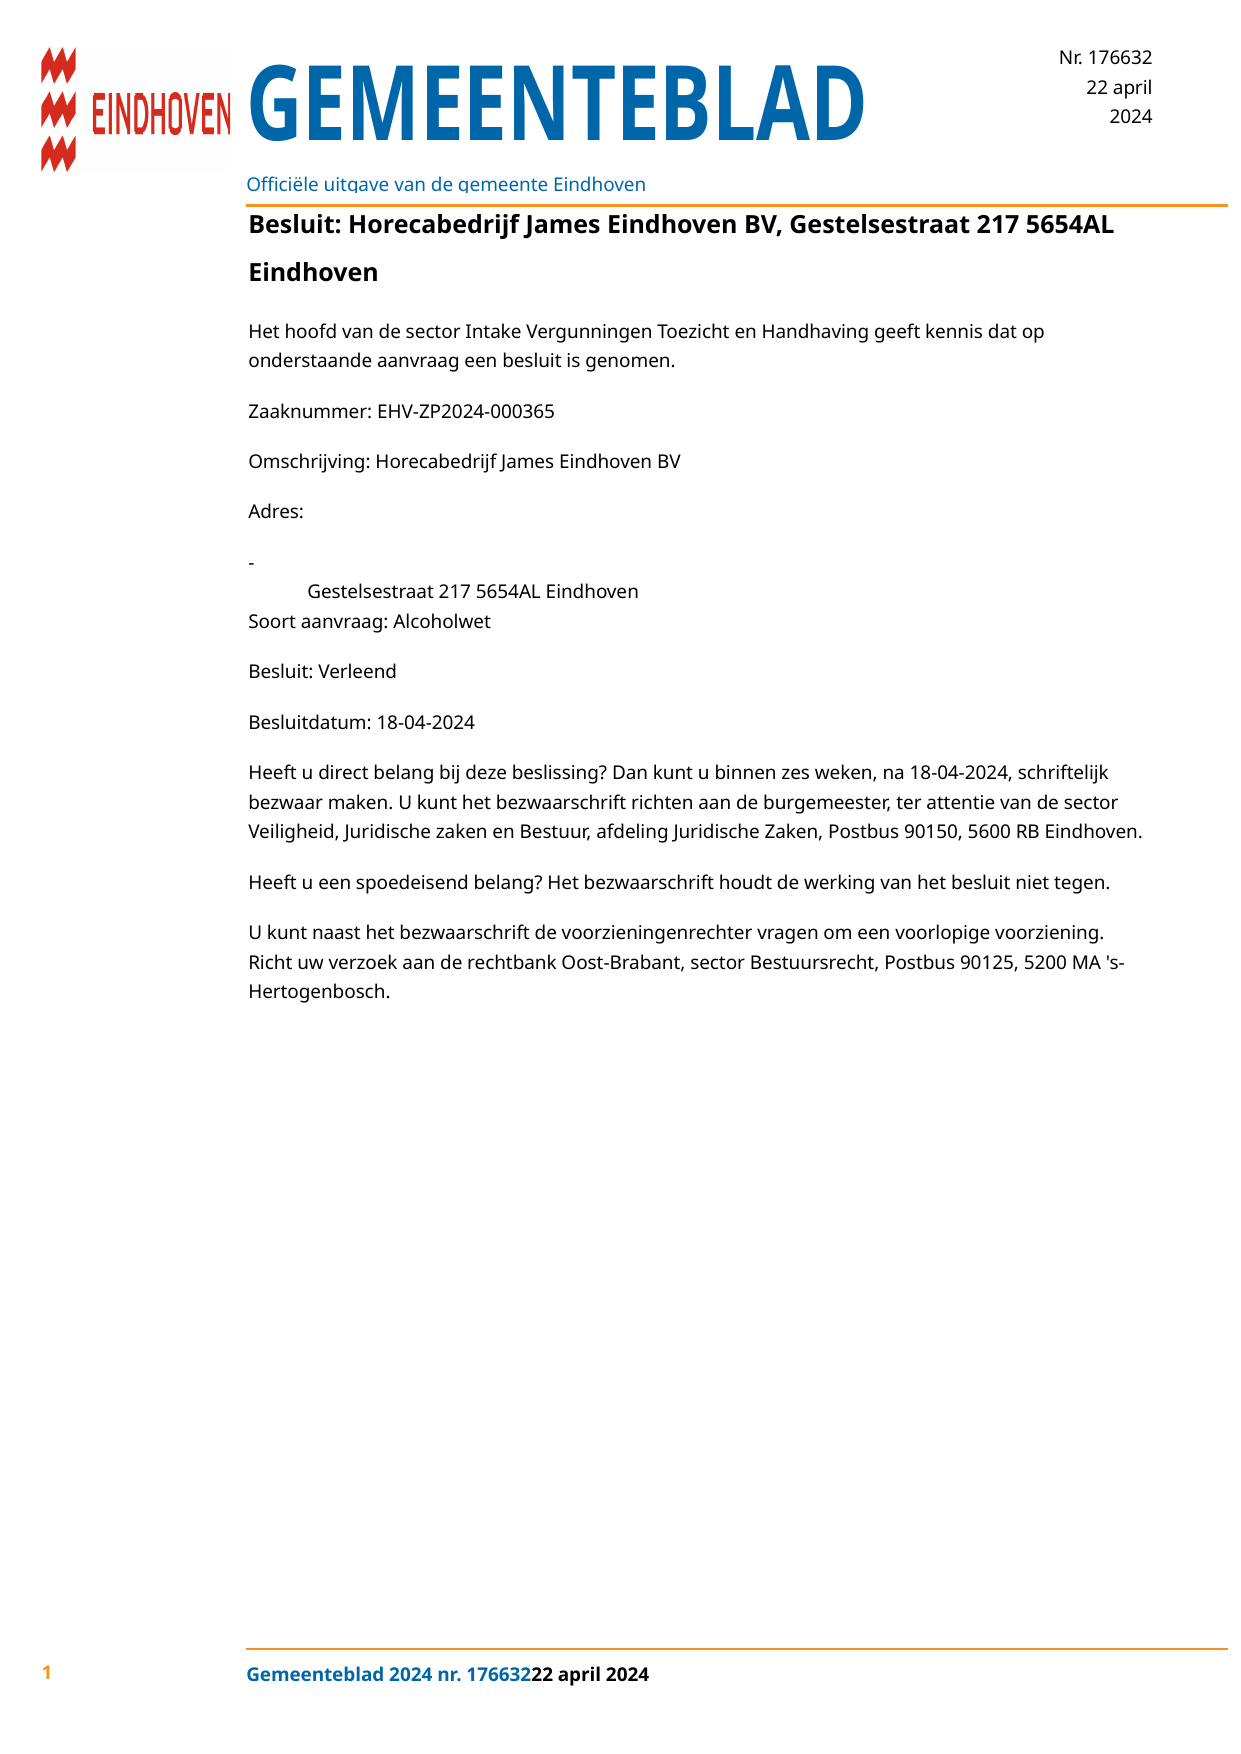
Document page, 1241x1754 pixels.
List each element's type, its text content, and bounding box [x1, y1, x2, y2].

text Soort aanvraag: Alcoholwet [248, 608, 1152, 634]
text Besluit: Verleend [248, 659, 1152, 684]
text Besluit: Horecabedrijf James Eindhoven BV, Gestelsestraat 217 5654AL Eindhoven [248, 207, 1152, 288]
picture [41, 47, 231, 172]
text Heeft u een spoedeisend belang? Het bezwaarschrift houdt de werking van het besluit niet tegen. [248, 869, 1152, 895]
text Het hoofd van de sector Intake Vergunningen Toezicht en Handhaving geeft kennis dat op onderstaande aanvraag een besluit is genomen. [248, 318, 1152, 373]
text Omschrijving: Horecabedrijf James Eindhoven BV [248, 448, 1152, 474]
text Zaaknummer: EHV-ZP2024-000365 [248, 398, 1152, 424]
text Heeft u direct belang bij deze beslissing? Dan kunt u binnen zes weken, na 18-04-2024, schriftelijk bezwaar maken. U kunt het bezwaarschrift richten aan de burgemeester, ter attentie van de sector Veiligheid, Juridische zaken en Bestuur, afdeling Juridische Zaken, Postbus 90150, 5600 RB Eindhoven. [248, 759, 1152, 844]
text Besluitdatum: 18-04-2024 [248, 709, 1152, 735]
text U kunt naast het bezwaarschrift de voorzieningenrechter vragen om een voorlopige voorziening. Richt uw verzoek aan de rechtbank Oost-Brabant, sector Bestuursrecht, Postbus 90125, 5200 MA 's-Hertogenbosch. [248, 919, 1152, 1004]
text Adres: [248, 499, 1152, 524]
list Gestelsestraat 217 5654AL Eindhoven [248, 579, 1152, 604]
